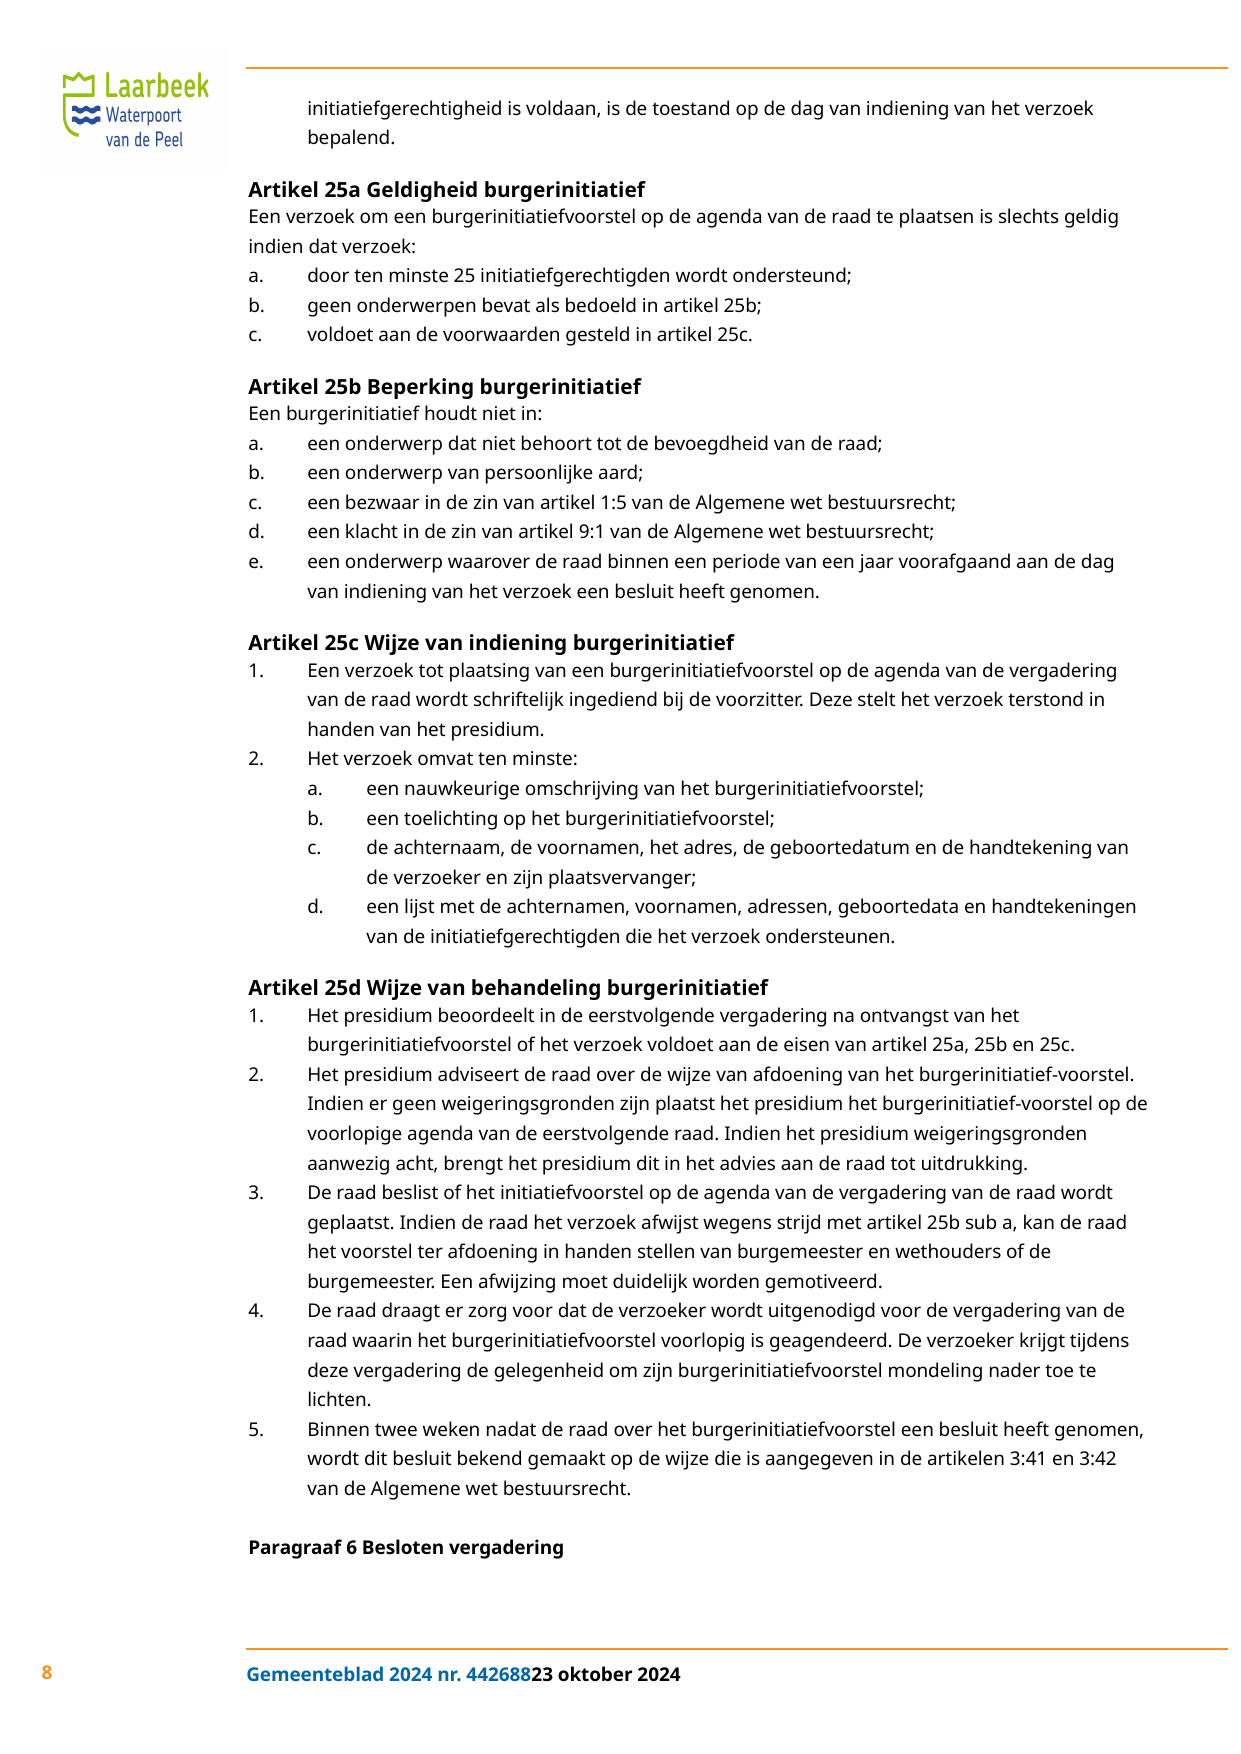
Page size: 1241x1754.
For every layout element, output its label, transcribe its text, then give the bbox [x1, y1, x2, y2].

list een nauwkeurige omschrijving van het burgerinitiatiefvoorstel; [307, 775, 1152, 801]
list De raad draagt er zorg voor dat de verzoeker wordt uitgenodigd voor de vergadering van de raad waarin het burgerinitiatiefvoorstel voorlopig is geagendeerd. De verzoeker krijgt tijdens deze vergadering de gelegenheid om zijn burgerinitiatiefvoorstel mondeling nader toe te lichten. [248, 1298, 1152, 1412]
text Artikel 25a Geldigheid burgerinitiatief [248, 175, 1152, 203]
list Binnen twee weken nadat de raad over het burgerinitiatiefvoorstel een besluit heeft genomen, wordt dit besluit bekend gemaakt op de wijze die is aangegeven in de artikelen 3:41 en 3:42 van de Algemene wet bestuursrecht. [248, 1416, 1152, 1501]
list geen onderwerpen bevat als bedoeld in artikel 25b; [248, 292, 1152, 318]
list De raad beslist of het initiatiefvoorstel op de agenda van de vergadering van de raad wordt geplaatst. Indien de raad het verzoek afwijst wegens strijd met artikel 25b sub a, kan de raad het voorstel ter afdoening in handen stellen van burgemeester en wethouders of de burgemeester. Een afwijzing moet duidelijk worden gemotiveerd. [248, 1179, 1152, 1294]
list voldoet aan de voorwaarden gesteld in artikel 25c. [248, 322, 1152, 347]
list een klacht in de zin van artikel 9:1 van de Algemene wet bestuursrecht; [248, 519, 1152, 544]
text Artikel 25c Wijze van indiening burgerinitiatief [248, 628, 1152, 657]
list Het presidium adviseert de raad over de wijze van afdoening van het burgerinitiatief-voorstel. Indien er geen weigeringsgronden zijn plaatst het presidium het burgerinitiatief-voorstel op de voorlopige agenda van de eerstvolgende raad. Indien het presidium weigeringsgronden aanwezig acht, brengt het presidium dit in het advies aan de raad tot uitdrukking. [248, 1061, 1152, 1176]
list de achternaam, de voornamen, het adres, de geboortedatum en de handtekening van de verzoeker en zijn plaatsvervanger; [307, 834, 1152, 889]
list een onderwerp dat niet behoort tot de bevoegdheid van de raad; [248, 430, 1152, 456]
text Een verzoek om een burgerinitiatiefvoorstel op de agenda van de raad te plaatsen is slechts geldig indien dat verzoek: [248, 203, 1152, 258]
list Het presidium beoordeelt in de eerstvolgende vergadering na ontvangst van het burgerinitiatiefvoorstel of het verzoek voldoet aan de eisen van artikel 25a, 25b en 25c. [248, 1002, 1152, 1057]
list een onderwerp waarover de raad binnen een periode van een jaar voorafgaand aan de dag van indiening van het verzoek een besluit heeft genomen. [248, 548, 1152, 604]
list een toelichting op het burgerinitiatiefvoorstel; [307, 805, 1152, 830]
text Een burgerinitiatief houdt niet in: [248, 400, 1152, 426]
list een onderwerp van persoonlijke aard; [248, 459, 1152, 485]
list een lijst met de achternamen, voornamen, adressen, geboortedata en handtekeningen van de initiatiefgerechtigden die het verzoek ondersteunen. [307, 893, 1152, 949]
list initiatiefgerechtigheid is voldaan, is de toestand op de dag van indiening van het verzoek bepalend. [248, 95, 1152, 150]
text Paragraaf 6 Besloten vergadering [248, 1534, 1152, 1560]
list een bezwaar in de zin van artikel 1:5 van de Algemene wet bestuursrecht; [248, 489, 1152, 515]
text Artikel 25d Wijze van behandeling burgerinitiatief [248, 973, 1152, 1002]
text Artikel 25b Beperking burgerinitiatief [248, 372, 1152, 400]
list Het verzoek omvat ten minste: [248, 746, 1152, 771]
list door ten minste 25 initiatiefgerechtigden wordt ondersteund; [248, 262, 1152, 288]
list Een verzoek tot plaatsing van een burgerinitiatiefvoorstel op de agenda van de vergadering van de raad wordt schriftelijk ingediend bij de voorzitter. Deze stelt het verzoek terstond in handen van het presidium. [248, 657, 1152, 742]
picture [41, 47, 231, 172]
